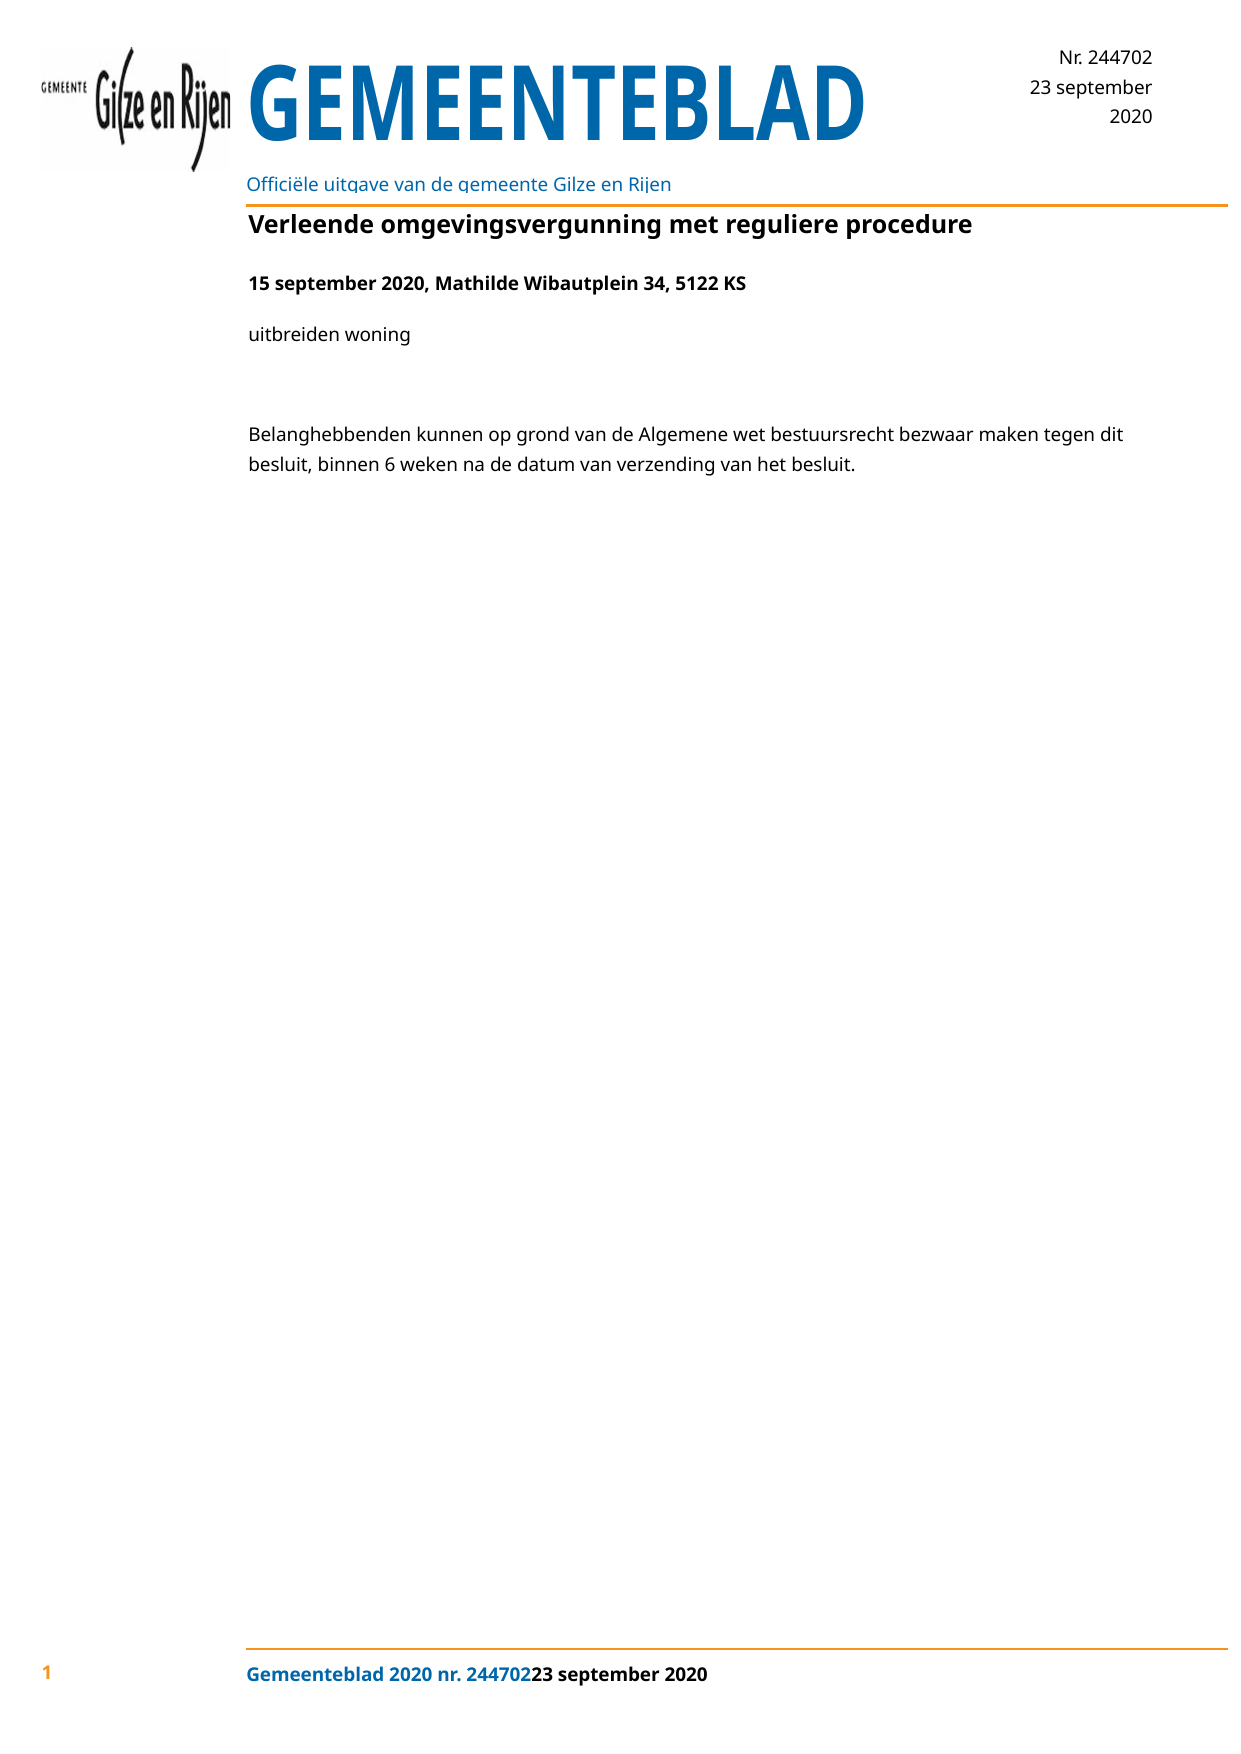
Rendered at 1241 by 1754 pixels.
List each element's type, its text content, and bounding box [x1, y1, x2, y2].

text Verleende omgevingsvergunning met reguliere procedure [248, 207, 1152, 241]
text Belanghebbenden kunnen op grond van de Algemene wet bestuursrecht bezwaar maken tegen dit besluit, binnen 6 weken na de datum van verzending van het besluit. [248, 422, 1152, 477]
picture [41, 47, 231, 172]
text uitbreiden woning [248, 321, 1152, 346]
text 15 september 2020, Mathilde Wibautplein 34, 5122 KS [248, 270, 1152, 296]
